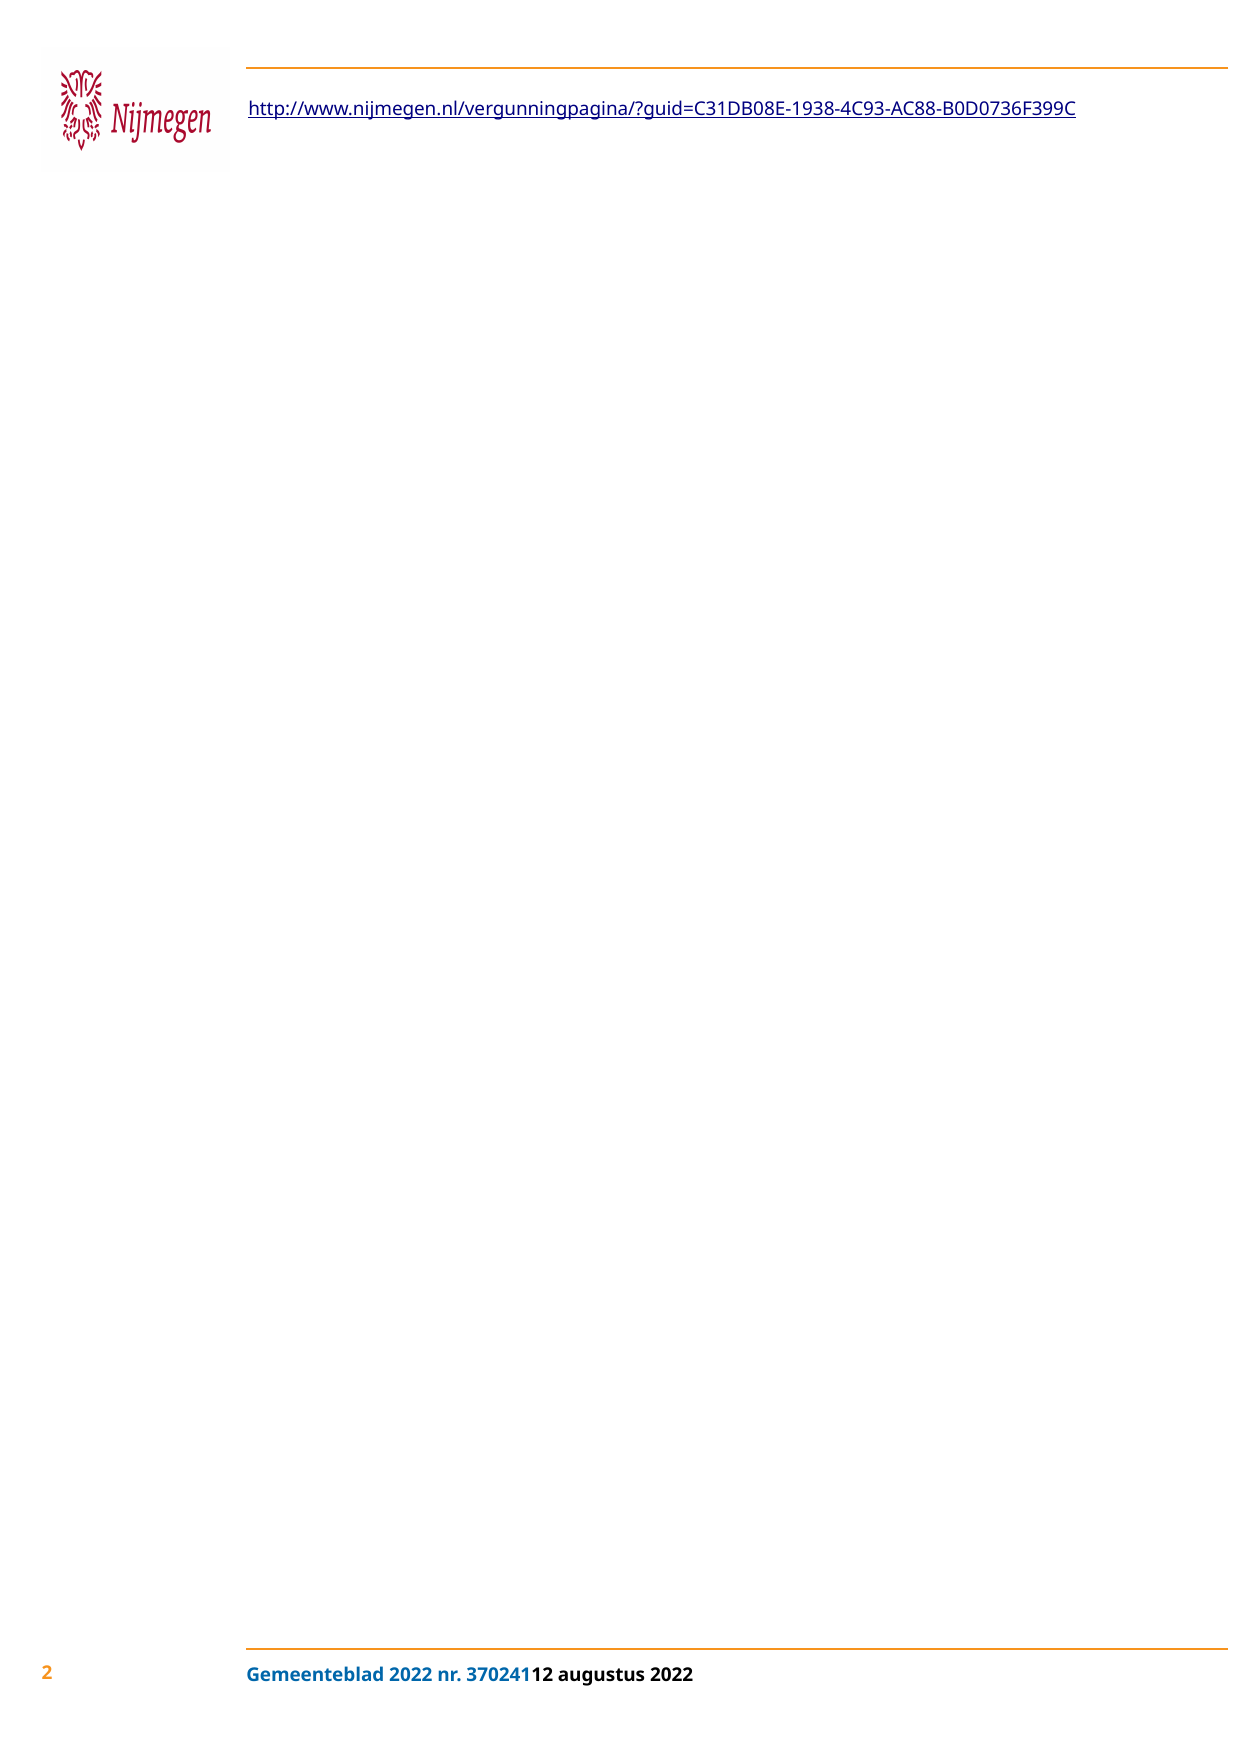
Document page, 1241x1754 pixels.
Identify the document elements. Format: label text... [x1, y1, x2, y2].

text http://www.nijmegen.nl/vergunningpagina/?guid=C31DB08E-1938-4C93-AC88-B0D0736F399C [248, 95, 1152, 121]
picture [41, 47, 231, 172]
